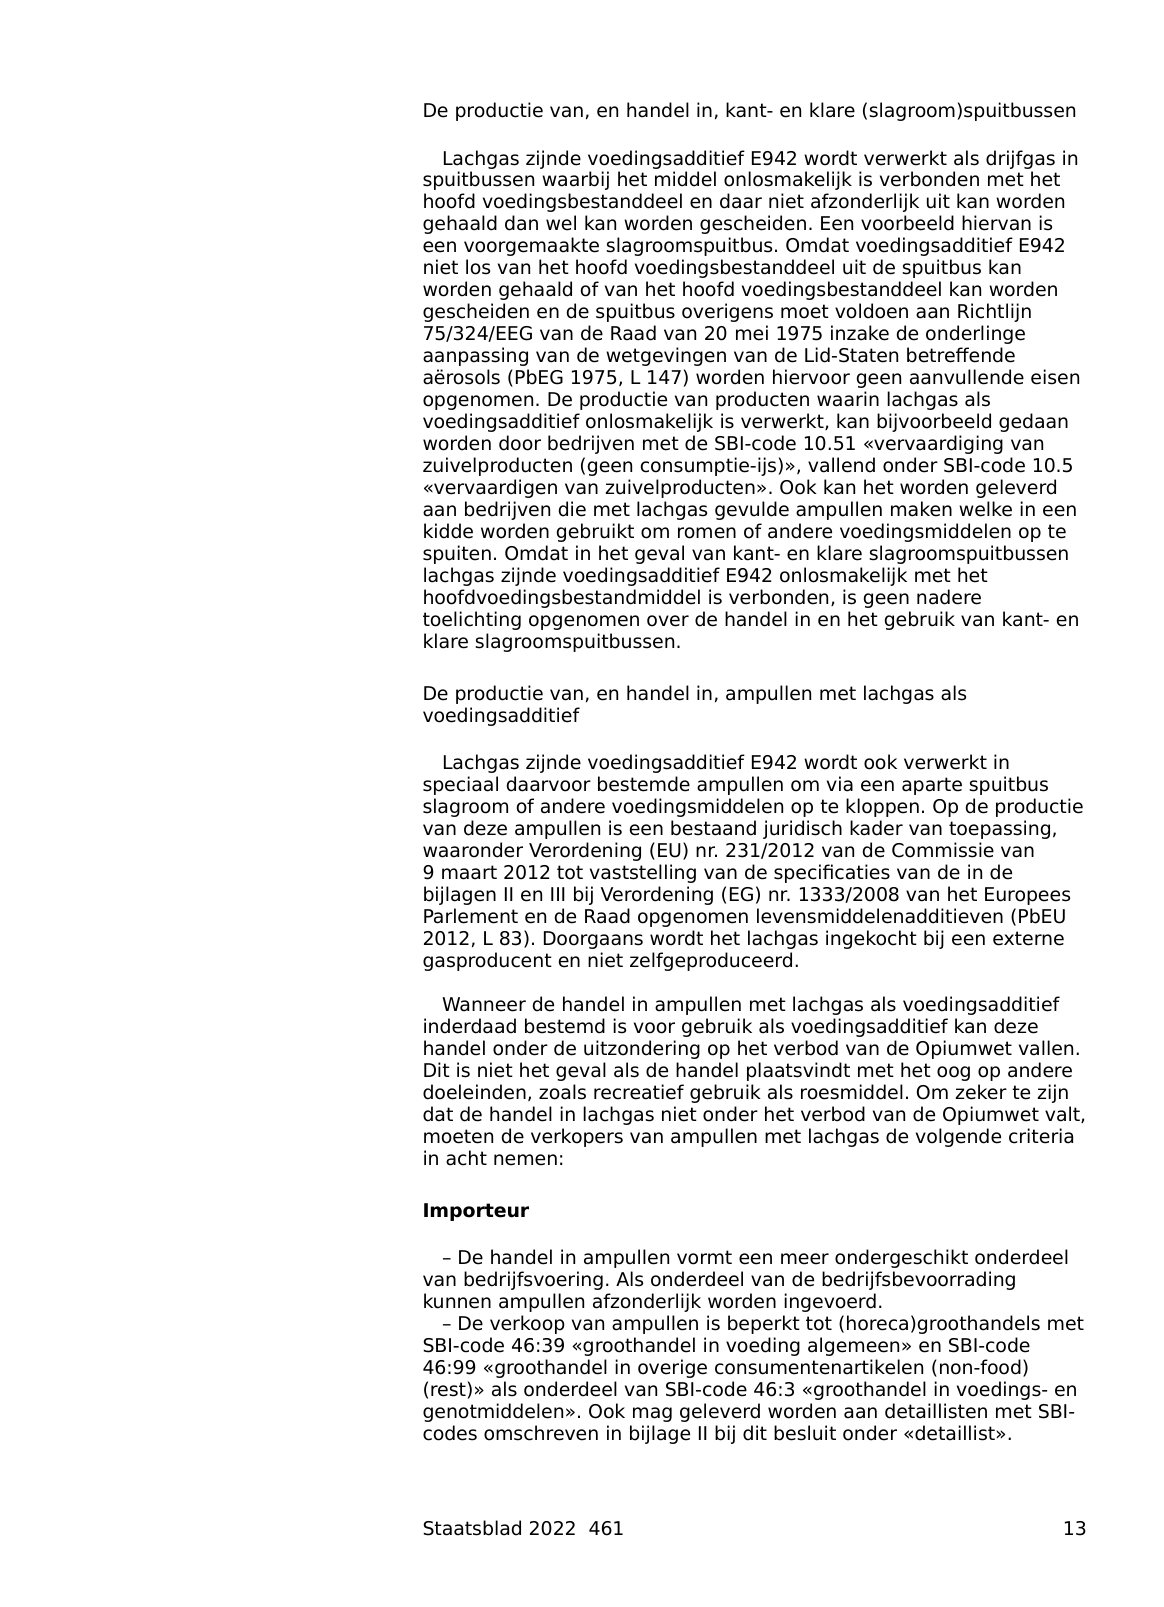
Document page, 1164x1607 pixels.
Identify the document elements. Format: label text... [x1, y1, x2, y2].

text Lachgas zijnde voedingsadditief E942 wordt ook verwerkt in speciaal daarvoor bestemde ampullen om via een aparte spuitbus slagroom of andere voedingsmiddelen op te kloppen. Op de productie van deze ampullen is een bestaand juridisch kader van toepassing, waaronder Verordening (EU) nr. 231/2012 van de Commissie van 9 maart 2012 tot vaststelling van de specificaties van de in de bijlagen II en III bij Verordening (EG) nr. 1333/2008 van het Europees Parlement en de Raad opgenomen levensmiddelenadditieven (PbEU 2012, L 83). Doorgaans wordt het lachgas ingekocht bij een externe gasproducent en niet zelfgeproduceerd. [422, 752, 1087, 972]
text Wanneer de handel in ampullen met lachgas als voedingsadditief inderdaad bestemd is voor gebruik als voedingsadditief kan deze handel onder de uitzondering op het verbod van de Opiumwet vallen. Dit is niet het geval als de handel plaatsvindt met het oog op andere doeleinden, zoals recreatief gebruik als roesmiddel. Om zeker te zijn dat de handel in lachgas niet onder het verbod van de Opiumwet valt, moeten de verkopers van ampullen met lachgas de volgende criteria in acht nemen: [422, 994, 1087, 1170]
subtitle De productie van, en handel in, kant- en klare (slagroom)spuitbussen [422, 100, 1087, 122]
subtitle De productie van, en handel in, ampullen met lachgas als voedingsadditief [422, 683, 1087, 727]
text – De verkoop van ampullen is beperkt tot (horeca)groothandels met SBI-code 46:39 «groothandel in voeding algemeen» en SBI-code 46:99 «groothandel in overige consumentenartikelen (non-food) (rest)» als onderdeel van SBI-code 46:3 «groothandel in voedings- en genotmiddelen». Ook mag geleverd worden aan detaillisten met SBI-codes omschreven in bijlage II bij dit besluit onder «detaillist». [422, 1313, 1087, 1444]
text Lachgas zijnde voedingsadditief E942 wordt verwerkt als drijfgas in spuitbussen waarbij het middel onlosmakelijk is verbonden met het hoofd voedingsbestanddeel en daar niet afzonderlijk uit kan worden gehaald dan wel kan worden gescheiden. Een voorbeeld hiervan is een voorgemaakte slagroomspuitbus. Omdat voedingsadditief E942 niet los van het hoofd voedingsbestanddeel uit de spuitbus kan worden gehaald of van het hoofd voedingsbestanddeel kan worden gescheiden en de spuitbus overigens moet voldoen aan Richtlijn 75/324/EEG van de Raad van 20 mei 1975 inzake de onderlinge aanpassing van de wetgevingen van de Lid-Staten betreffende aërosols (PbEG 1975, L 147) worden hiervoor geen aanvullende eisen opgenomen. De productie van producten waarin lachgas als voedingsadditief onlosmakelijk is verwerkt, kan bijvoorbeeld gedaan worden door bedrijven met de SBI-code 10.51 «vervaardiging van zuivelproducten (geen consumptie-ijs)», vallend onder SBI-code 10.5 «vervaardigen van zuivelproducten». Ook kan het worden geleverd aan bedrijven die met lachgas gevulde ampullen maken welke in een kidde worden gebruikt om romen of andere voedingsmiddelen op te spuiten. Omdat in het geval van kant- en klare slagroomspuitbussen lachgas zijnde voedingsadditief E942 onlosmakelijk met het hoofdvoedingsbestandmiddel is verbonden, is geen nadere toelichting opgenomen over de handel in en het gebruik van kant- en klare slagroomspuitbussen. [422, 147, 1087, 653]
subtitle Importeur [422, 1200, 1087, 1222]
text – De handel in ampullen vormt een meer ondergeschikt onderdeel van bedrijfsvoering. Als onderdeel van de bedrijfsbevoorrading kunnen ampullen afzonderlijk worden ingevoerd. [422, 1247, 1087, 1313]
